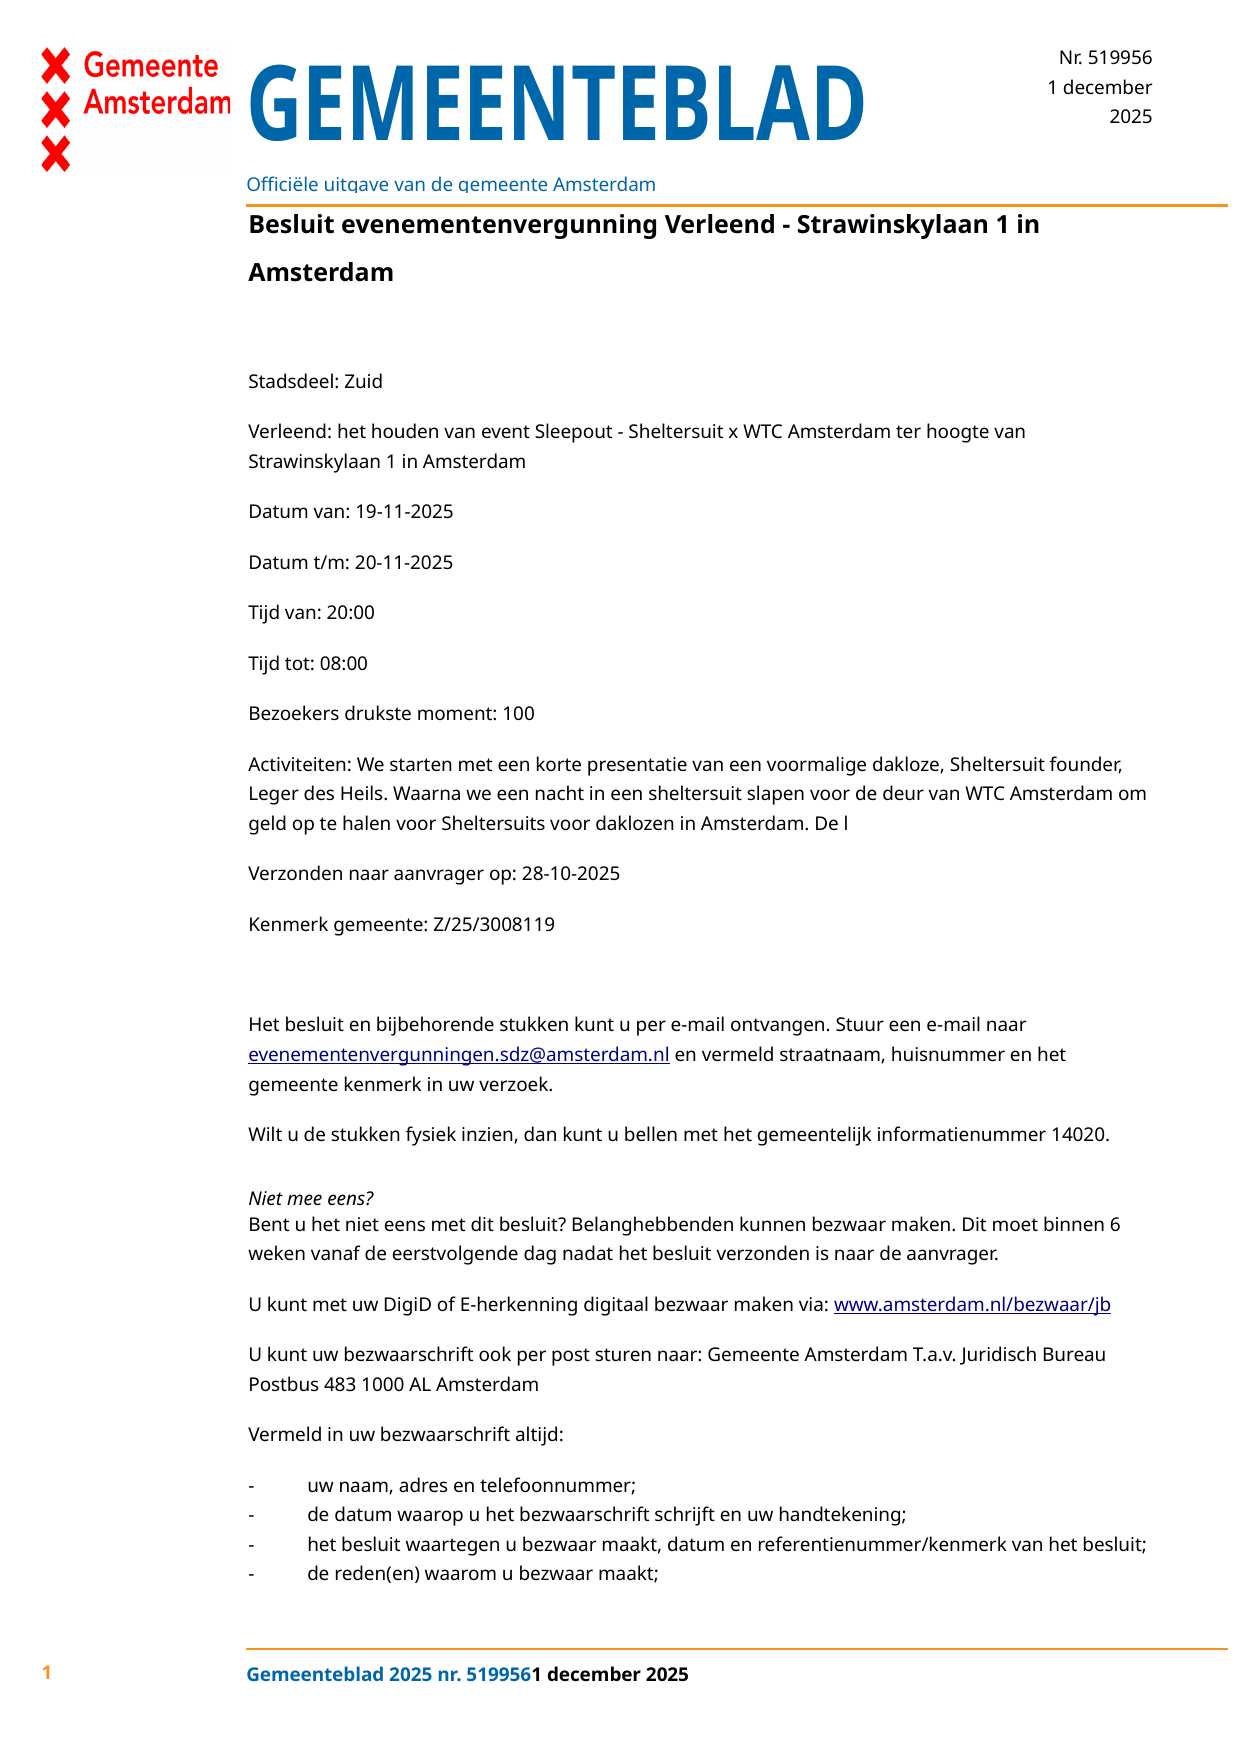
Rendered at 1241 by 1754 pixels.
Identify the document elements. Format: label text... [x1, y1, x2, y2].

text Datum t/m: 20-11-2025 [248, 549, 1152, 575]
text Stadsdeel: Zuid [248, 368, 1152, 394]
text Tijd van: 20:00 [248, 599, 1152, 625]
text Verzonden naar aanvrager op: 28-10-2025 [248, 860, 1152, 886]
text Kenmerk gemeente: Z/25/3008119 [248, 911, 1152, 937]
text Niet mee eens? [248, 1185, 1152, 1211]
list uw naam, adres en telefoonnummer; [248, 1472, 1152, 1497]
list het besluit waartegen u bezwaar maakt, datum en referentienummer/kenmerk van het besluit; [248, 1531, 1152, 1557]
text U kunt uw bezwaarschrift ook per post sturen naar: Gemeente Amsterdam T.a.v. Juridisch Bureau Postbus 483 1000 AL Amsterdam [248, 1341, 1152, 1397]
text Bezoekers drukste moment: 100 [248, 700, 1152, 726]
text Datum van: 19-11-2025 [248, 499, 1152, 524]
text Vermeld in uw bezwaarschrift altijd: [248, 1421, 1152, 1447]
list de reden(en) waarom u bezwaar maakt; [248, 1561, 1152, 1586]
text Bent u het niet eens met dit besluit? Belanghebbenden kunnen bezwaar maken. Dit moet binnen 6 weken vanaf de eerstvolgende dag nadat het besluit verzonden is naar de aanvrager. [248, 1211, 1152, 1266]
text U kunt met uw DigiD of E-herkenning digitaal bezwaar maken via: www.amsterdam.nl/bezwaar/jb [248, 1291, 1152, 1317]
list de datum waarop u het bezwaarschrift schrijft en uw handtekening; [248, 1501, 1152, 1527]
text Verleend: het houden van event Sleepout - Sheltersuit x WTC Amsterdam ter hoogte van Strawinskylaan 1 in Amsterdam [248, 419, 1152, 474]
picture [41, 47, 231, 172]
text Tijd tot: 08:00 [248, 650, 1152, 676]
text Besluit evenementenvergunning Verleend - Strawinskylaan 1 in Amsterdam [248, 207, 1152, 288]
text Activiteiten: We starten met een korte presentatie van een voormalige dakloze, Sheltersuit founder, Leger des Heils. Waarna we een nacht in een sheltersuit slapen voor de deur van WTC Amsterdam om geld op te halen voor Sheltersuits voor daklozen in Amsterdam. De l [248, 751, 1152, 836]
text Wilt u de stukken fysiek inzien, dan kunt u bellen met het gemeentelijk informatienummer 14020. [248, 1121, 1152, 1147]
text Het besluit en bijbehorende stukken kunt u per e-mail ontvangen. Stuur een e-mail naar evenementenvergunningen.sdz@amsterdam.nl en vermeld straatnaam, huisnummer en het gemeente kenmerk in uw verzoek. [248, 1012, 1152, 1097]
